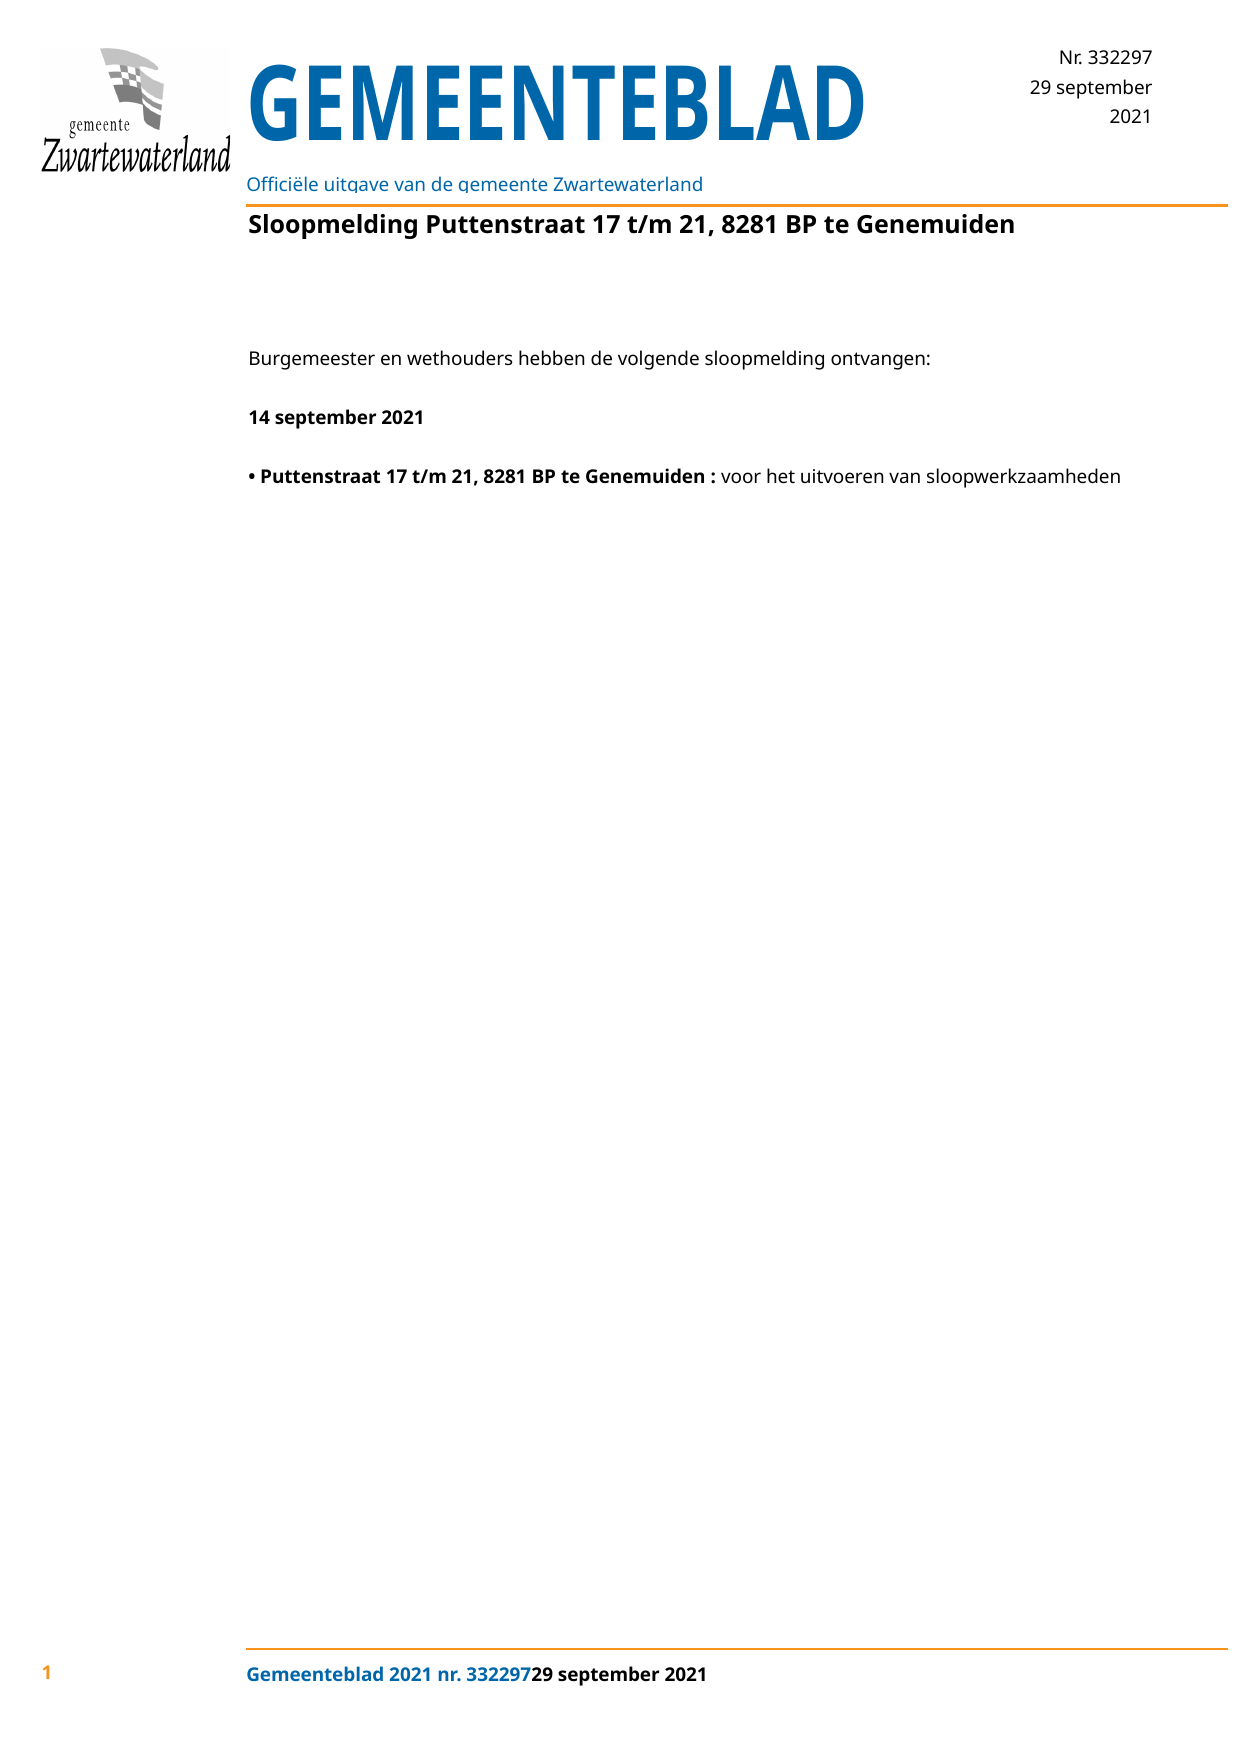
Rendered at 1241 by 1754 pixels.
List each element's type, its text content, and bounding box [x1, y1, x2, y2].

text Sloopmelding Puttenstraat 17 t/m 21, 8281 BP te Genemuiden [248, 207, 1152, 241]
text • Puttenstraat 17 t/m 21, 8281 BP te Genemuiden : voor het uitvoeren van sloopwerkzaamheden [248, 464, 1152, 489]
text 14 september 2021 [248, 404, 1152, 430]
picture [41, 47, 231, 172]
text Burgemeester en wethouders hebben de volgende sloopmelding ontvangen: [248, 345, 1152, 371]
